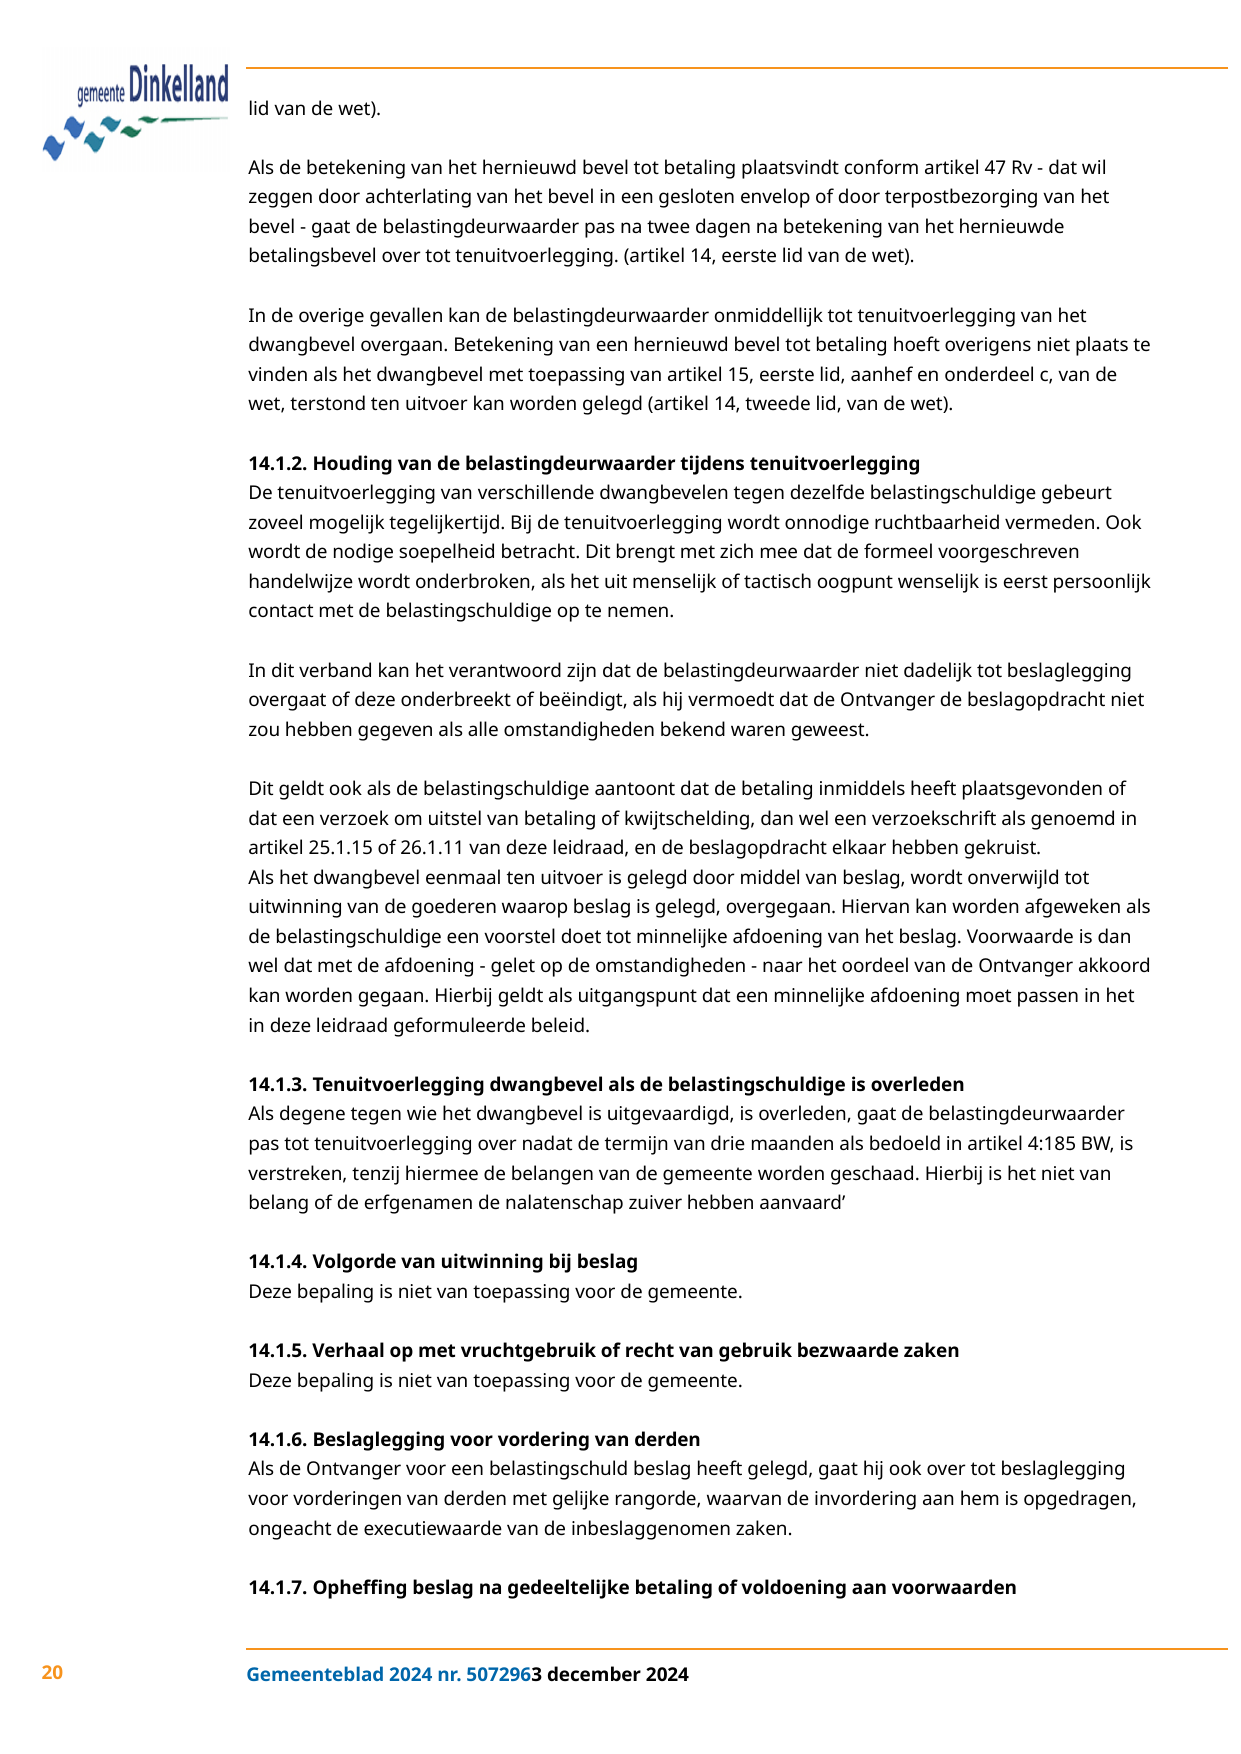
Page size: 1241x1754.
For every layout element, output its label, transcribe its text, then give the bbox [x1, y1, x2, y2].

text Als de Ontvanger voor een belastingschuld beslag heeft gelegd, gaat hij ook over tot beslaglegging voor vorderingen van derden met gelijke rangorde, waarvan de invordering aan hem is opgedragen, ongeacht de executiewaarde van de inbeslaggenomen zaken. [248, 1456, 1152, 1541]
text lid van de wet). [248, 95, 1152, 121]
text 14.1.6. Beslaglegging voor vordering van derden [248, 1426, 1152, 1452]
text Als de betekening van het hernieuwd bevel tot betaling plaatsvindt conform artikel 47 Rv - dat wil zeggen door achterlating van het bevel in een gesloten envelop of door terpostbezorging van het bevel - gaat de belastingdeurwaarder pas na twee dagen na betekening van het hernieuwde betalingsbevel over tot tenuitvoerlegging. (artikel 14, eerste lid van de wet). [248, 154, 1152, 268]
text In de overige gevallen kan de belastingdeurwaarder onmiddellijk tot tenuitvoerlegging van het dwangbevel overgaan. Betekening van een hernieuwd bevel tot betaling hoeft overigens niet plaats te vinden als het dwangbevel met toepassing van artikel 15, eerste lid, aanhef en onderdeel c, van de wet, terstond ten uitvoer kan worden gelegd (artikel 14, tweede lid, van de wet). [248, 302, 1152, 416]
text 14.1.4. Volgorde van uitwinning bij beslag [248, 1248, 1152, 1274]
text De tenuitvoerlegging van verschillende dwangbevelen tegen dezelfde belastingschuldige gebeurt zoveel mogelijk tegelijkertijd. Bij de tenuitvoerlegging wordt onnodige ruchtbaarheid vermeden. Ook wordt de nodige soepelheid betracht. Dit brengt met zich mee dat de formeel voorgeschreven handelwijze wordt onderbroken, als het uit menselijk of tactisch oogpunt wenselijk is eerst persoonlijk contact met de belastingschuldige op te nemen. [248, 479, 1152, 623]
text Deze bepaling is niet van toepassing voor de gemeente. [248, 1278, 1152, 1304]
text 14.1.5. Verhaal op met vruchtgebruik of recht van gebruik bezwaarde zaken [248, 1337, 1152, 1363]
text 14.1.2. Houding van de belastingdeurwaarder tijdens tenuitvoerlegging [248, 450, 1152, 476]
text 14.1.3. Tenuitvoerlegging dwangbevel als de belastingschuldige is overleden [248, 1071, 1152, 1097]
text Deze bepaling is niet van toepassing voor de gemeente. [248, 1367, 1152, 1393]
text Als degene tegen wie het dwangbevel is uitgevaardigd, is overleden, gaat de belastingdeurwaarder pas tot tenuitvoerlegging over nadat de termijn van drie maanden als bedoeld in artikel 4:185 BW, is verstreken, tenzij hiermee de belangen van de gemeente worden geschaad. Hierbij is het niet van belang of de erfgenamen de nalatenschap zuiver hebben aanvaard’ [248, 1101, 1152, 1215]
text Dit geldt ook als de belastingschuldige aantoont dat de betaling inmiddels heeft plaatsgevonden of dat een verzoek om uitstel van betaling of kwijtschelding, dan wel een verzoekschrift als genoemd in artikel 25.1.15 of 26.1.11 van deze leidraad, en de beslagopdracht elkaar hebben gekruist. [248, 775, 1152, 860]
picture [41, 47, 231, 172]
text In dit verband kan het verantwoord zijn dat de belastingdeurwaarder niet dadelijk tot beslaglegging overgaat of deze onderbreekt of beëindigt, als hij vermoedt dat de Ontvanger de beslagopdracht niet zou hebben gegeven als alle omstandigheden bekend waren geweest. [248, 657, 1152, 742]
text Als het dwangbevel eenmaal ten uitvoer is gelegd door middel van beslag, wordt onverwijld tot uitwinning van de goederen waarop beslag is gelegd, overgegaan. Hiervan kan worden afgeweken als de belastingschuldige een voorstel doet tot minnelijke afdoening van het beslag. Voorwaarde is dan wel dat met de afdoening - gelet op de omstandigheden - naar het oordeel van de Ontvanger akkoord kan worden gegaan. Hierbij geldt als uitgangspunt dat een minnelijke afdoening moet passen in het in deze leidraad geformuleerde beleid. [248, 864, 1152, 1038]
text 14.1.7. Opheffing beslag na gedeeltelijke betaling of voldoening aan voorwaarden [248, 1574, 1152, 1600]
